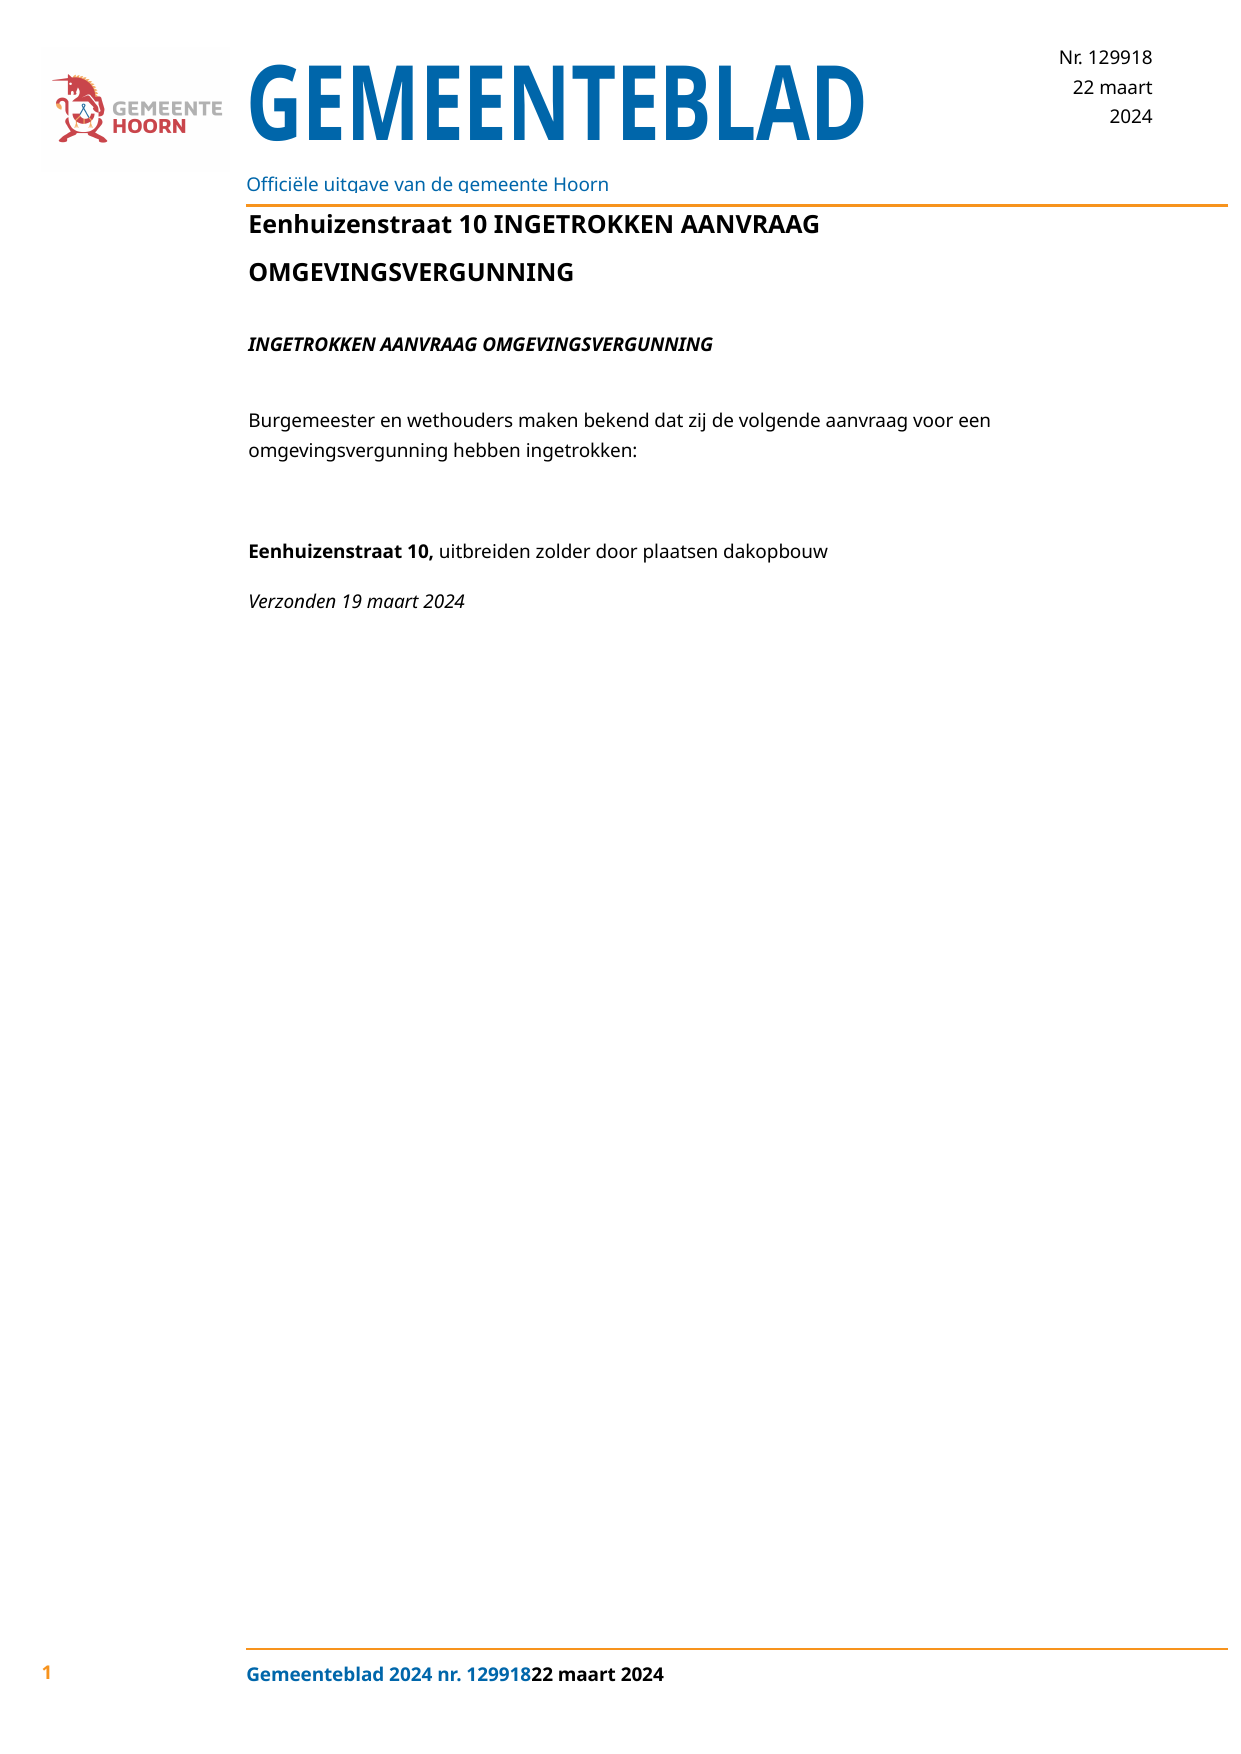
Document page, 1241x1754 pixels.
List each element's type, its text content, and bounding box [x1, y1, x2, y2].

text INGETROKKEN AANVRAAG OMGEVINGSVERGUNNING [248, 331, 1152, 357]
picture [41, 47, 231, 172]
text Verzonden 19 maart 2024 [248, 588, 1152, 614]
text Eenhuizenstraat 10 INGETROKKEN AANVRAAG OMGEVINGSVERGUNNING [248, 207, 1152, 288]
text Eenhuizenstraat 10, uitbreiden zolder door plaatsen dakopbouw [248, 538, 1152, 564]
text Burgemeester en wethouders maken bekend dat zij de volgende aanvraag voor een omgevingsvergunning hebben ingetrokken: [248, 408, 1152, 463]
